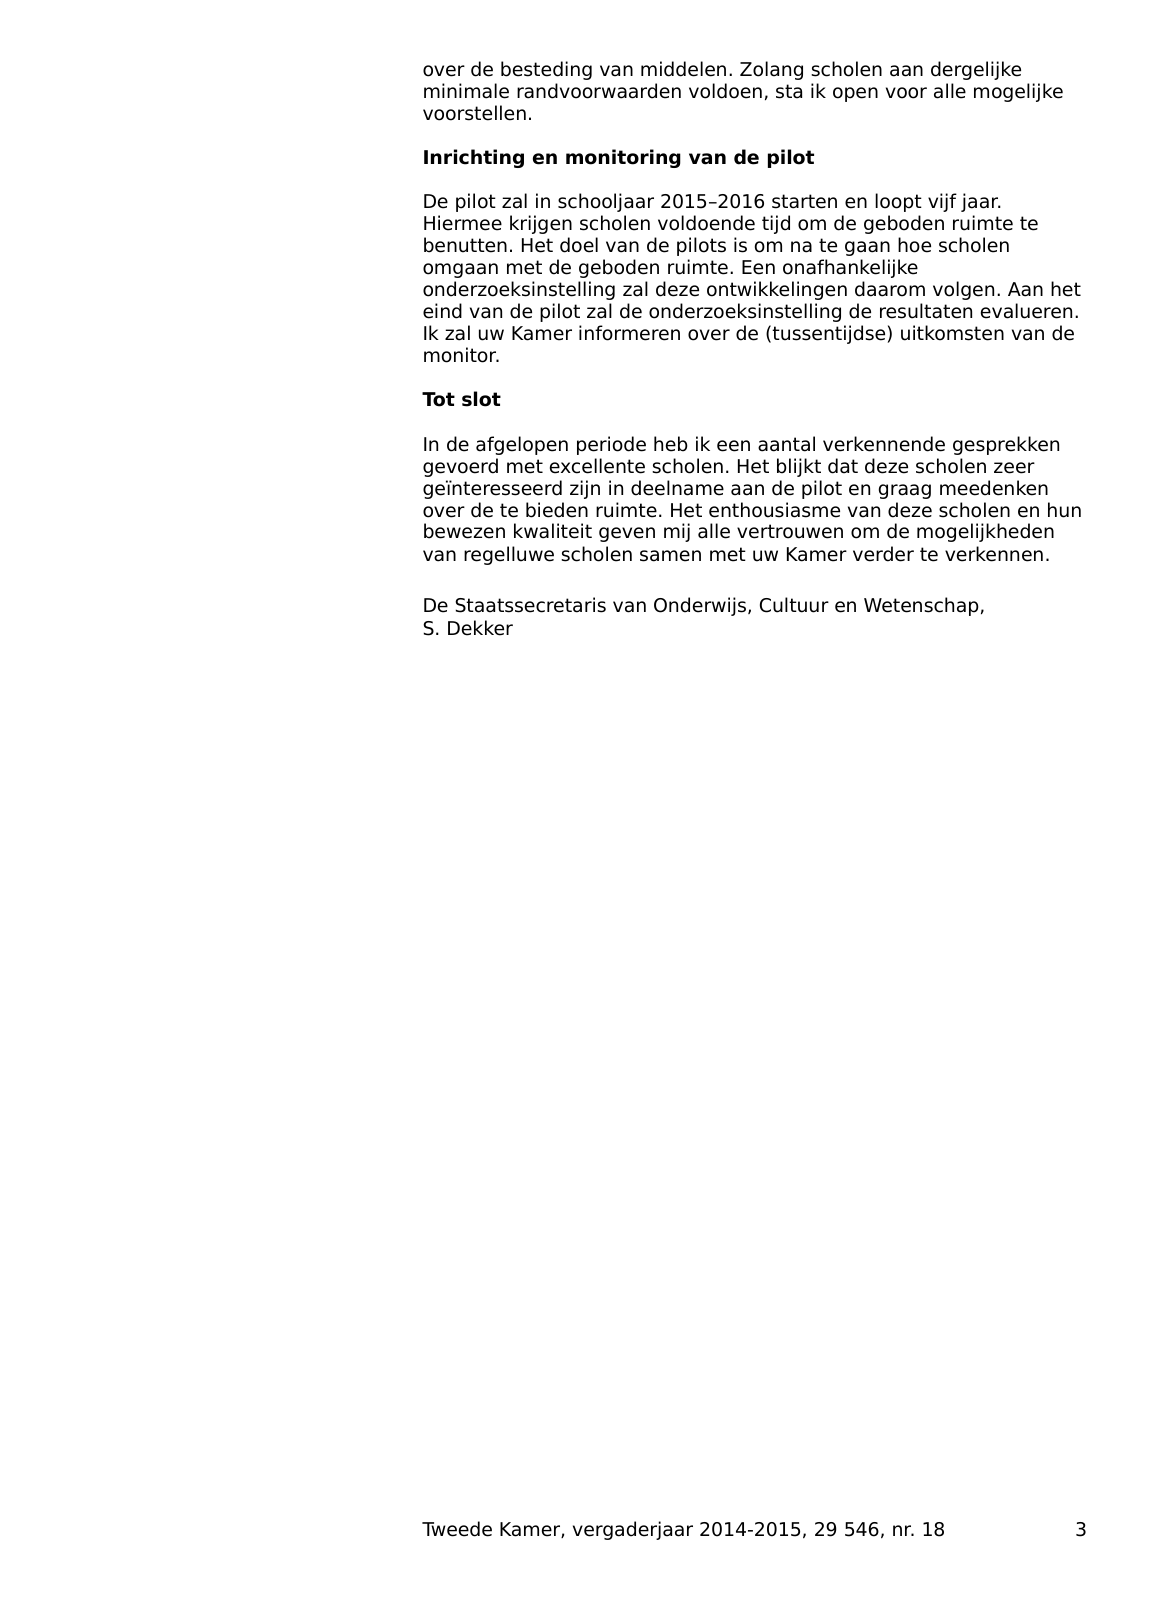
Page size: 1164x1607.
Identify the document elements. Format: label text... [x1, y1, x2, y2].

subtitle Tot slot [422, 389, 1087, 411]
text over de besteding van middelen. Zolang scholen aan dergelijke minimale randvoorwaarden voldoen, sta ik open voor alle mogelijke voorstellen. [422, 59, 1087, 125]
text De Staatssecretaris van Onderwijs, Cultuur en Wetenschap, S. Dekker [422, 595, 1087, 639]
text In de afgelopen periode heb ik een aantal verkennende gesprekken gevoerd met excellente scholen. Het blijkt dat deze scholen zeer geïnteresseerd zijn in deelname aan de pilot en graag meedenken over de te bieden ruimte. Het enthousiasme van deze scholen en hun bewezen kwaliteit geven mij alle vertrouwen om de mogelijkheden van regelluwe scholen samen met uw Kamer verder te verkennen. [422, 433, 1087, 565]
subtitle Inrichting en monitoring van de pilot [422, 147, 1087, 169]
text De pilot zal in schooljaar 2015–2016 starten en loopt vijf jaar. Hiermee krijgen scholen voldoende tijd om de geboden ruimte te benutten. Het doel van de pilots is om na te gaan hoe scholen omgaan met de geboden ruimte. Een onafhankelijke onderzoeksinstelling zal deze ontwikkelingen daarom volgen. Aan het eind van de pilot zal de onderzoeksinstelling de resultaten evalueren. Ik zal uw Kamer informeren over de (tussentijdse) uitkomsten van de monitor. [422, 191, 1087, 367]
